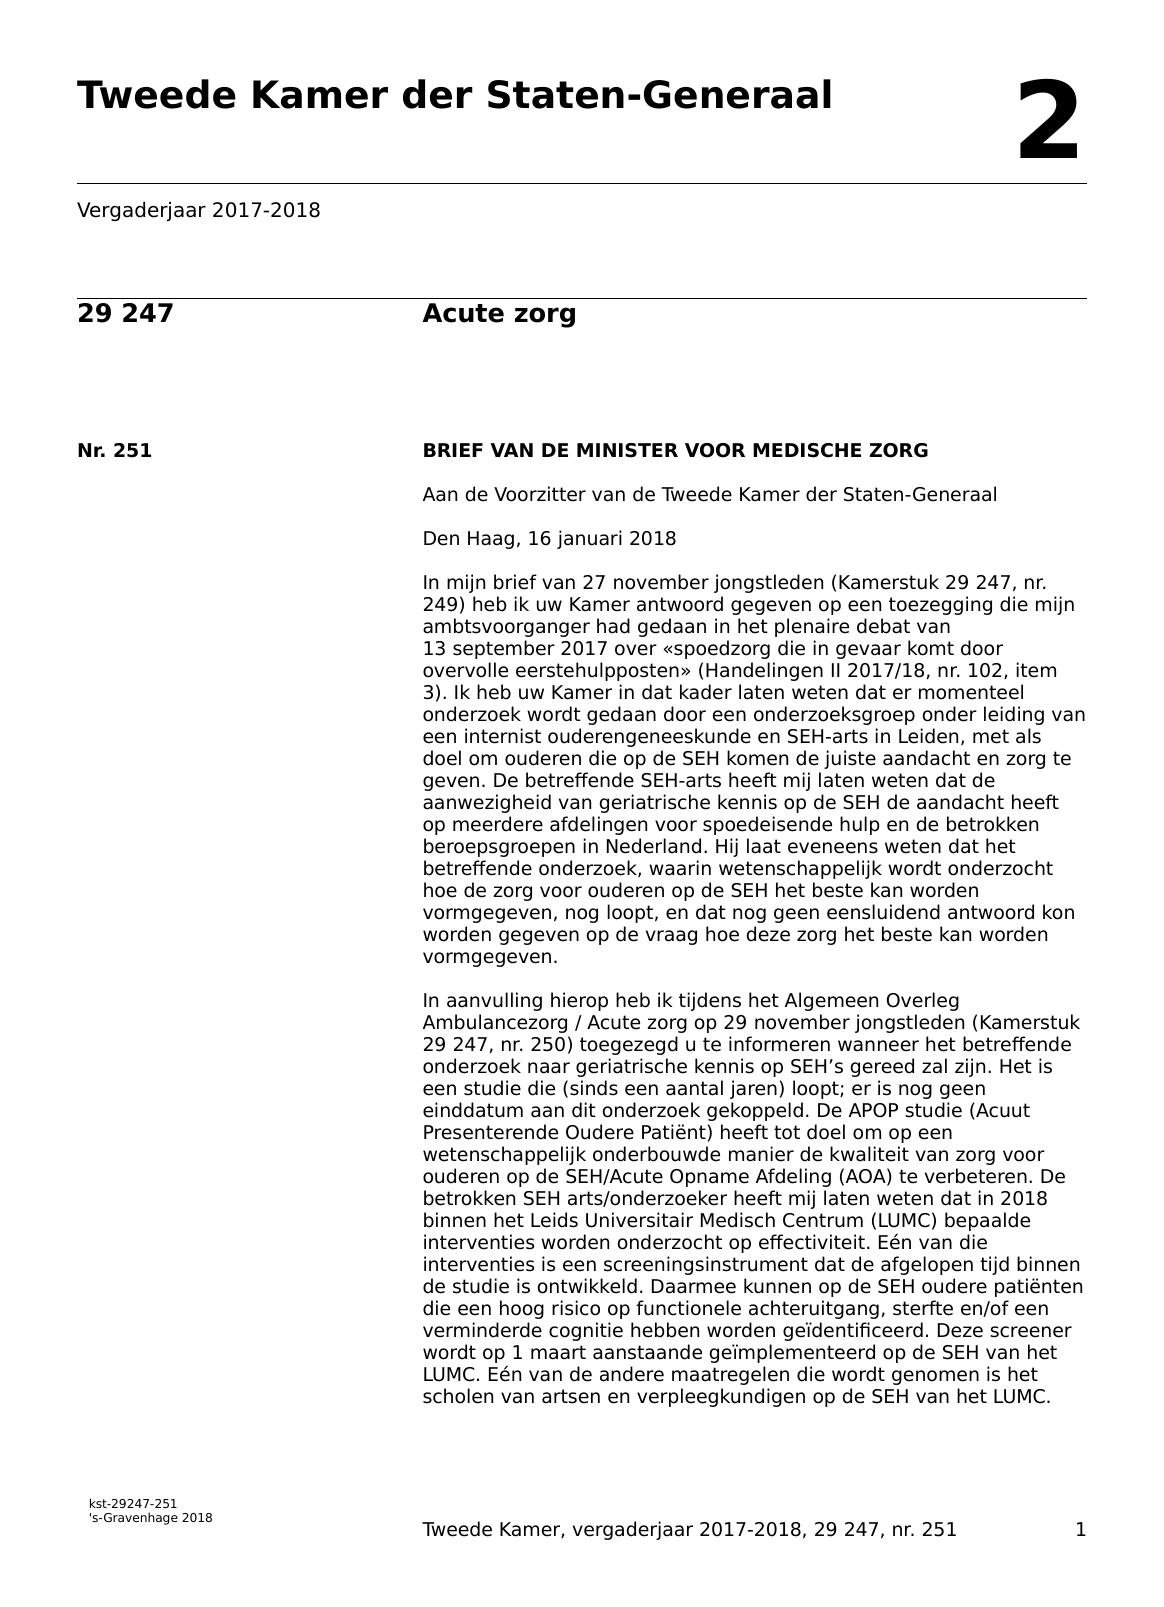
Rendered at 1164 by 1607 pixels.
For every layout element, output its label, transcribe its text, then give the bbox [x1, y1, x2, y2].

table_cell Vergaderjaar 2017-2018 [77, 184, 1087, 298]
text Den Haag, 16 januari 2018 [422, 528, 1087, 550]
text In mijn brief van 27 november jongstleden (Kamerstuk 29 247, nr. 249) heb ik uw Kamer antwoord gegeven op een toezegging die mijn ambtsvoorganger had gedaan in het plenaire debat van 13 september 2017 over «spoedzorg die in gevaar komt door overvolle eerstehulpposten» (Handelingen II 2017/18, nr. 102, item 3). Ik heb uw Kamer in dat kader laten weten dat er momenteel onderzoek wordt gedaan door een onderzoeksgroep onder leiding van een internist ouderengeneeskunde en SEH-arts in Leiden, met als doel om ouderen die op de SEH komen de juiste aandacht en zorg te geven. De betreffende SEH-arts heeft mij laten weten dat de aanwezigheid van geriatrische kennis op de SEH de aandacht heeft op meerdere afdelingen voor spoedeisende hulp en de betrokken beroepsgroepen in Nederland. Hij laat eveneens weten dat het betreffende onderzoek, waarin wetenschappelijk wordt onderzocht hoe de zorg voor ouderen op de SEH het beste kan worden vormgegeven, nog loopt, en dat nog geen eensluidend antwoord kon worden gegeven op de vraag hoe deze zorg het beste kan worden vormgegeven. [422, 572, 1087, 968]
subtitle 29 247 Acute zorg [77, 299, 1087, 329]
table_header 2 [886, 59, 1087, 183]
text In aanvulling hierop heb ik tijdens het Algemeen Overleg Ambulancezorg / Acute zorg op 29 november jongstleden (Kamerstuk 29 247, nr. 250) toegezegd u te informeren wanneer het betreffende onderzoek naar geriatrische kennis op SEH’s gereed zal zijn. Het is een studie die (sinds een aantal jaren) loopt; er is nog geen einddatum aan dit onderzoek gekoppeld. De APOP studie (Acuut Presenterende Oudere Patiënt) heeft tot doel om op een wetenschappelijk onderbouwde manier de kwaliteit van zorg voor ouderen op de SEH/Acute Opname Afdeling (AOA) te verbeteren. De betrokken SEH arts/onderzoeker heeft mij laten weten dat in 2018 binnen het Leids Universitair Medisch Centrum (LUMC) bepaalde interventies worden onderzocht op effectiviteit. Eén van die interventies is een screeningsinstrument dat de afgelopen tijd binnen de studie is ontwikkeld. Daarmee kunnen op de SEH oudere patiënten die een hoog risico op functionele achteruitgang, sterfte en/of een verminderde cognitie hebben worden geïdentificeerd. Deze screener wordt op 1 maart aanstaande geïmplementeerd op de SEH van het LUMC. Eén van de andere maatregelen die wordt genomen is het scholen van artsen en verpleegkundigen op de SEH van het LUMC. [422, 990, 1087, 1408]
table_header Tweede Kamer der Staten-Generaal [77, 59, 886, 183]
text Aan de Voorzitter van de Tweede Kamer der Staten-Generaal [422, 484, 1087, 506]
text 's-Gravenhage 2018 [88, 1511, 323, 1525]
text kst-29247-251 [88, 1497, 323, 1511]
subtitle Nr. 251 BRIEF VAN DE MINISTER VOOR MEDISCHE ZORG [77, 440, 1087, 462]
